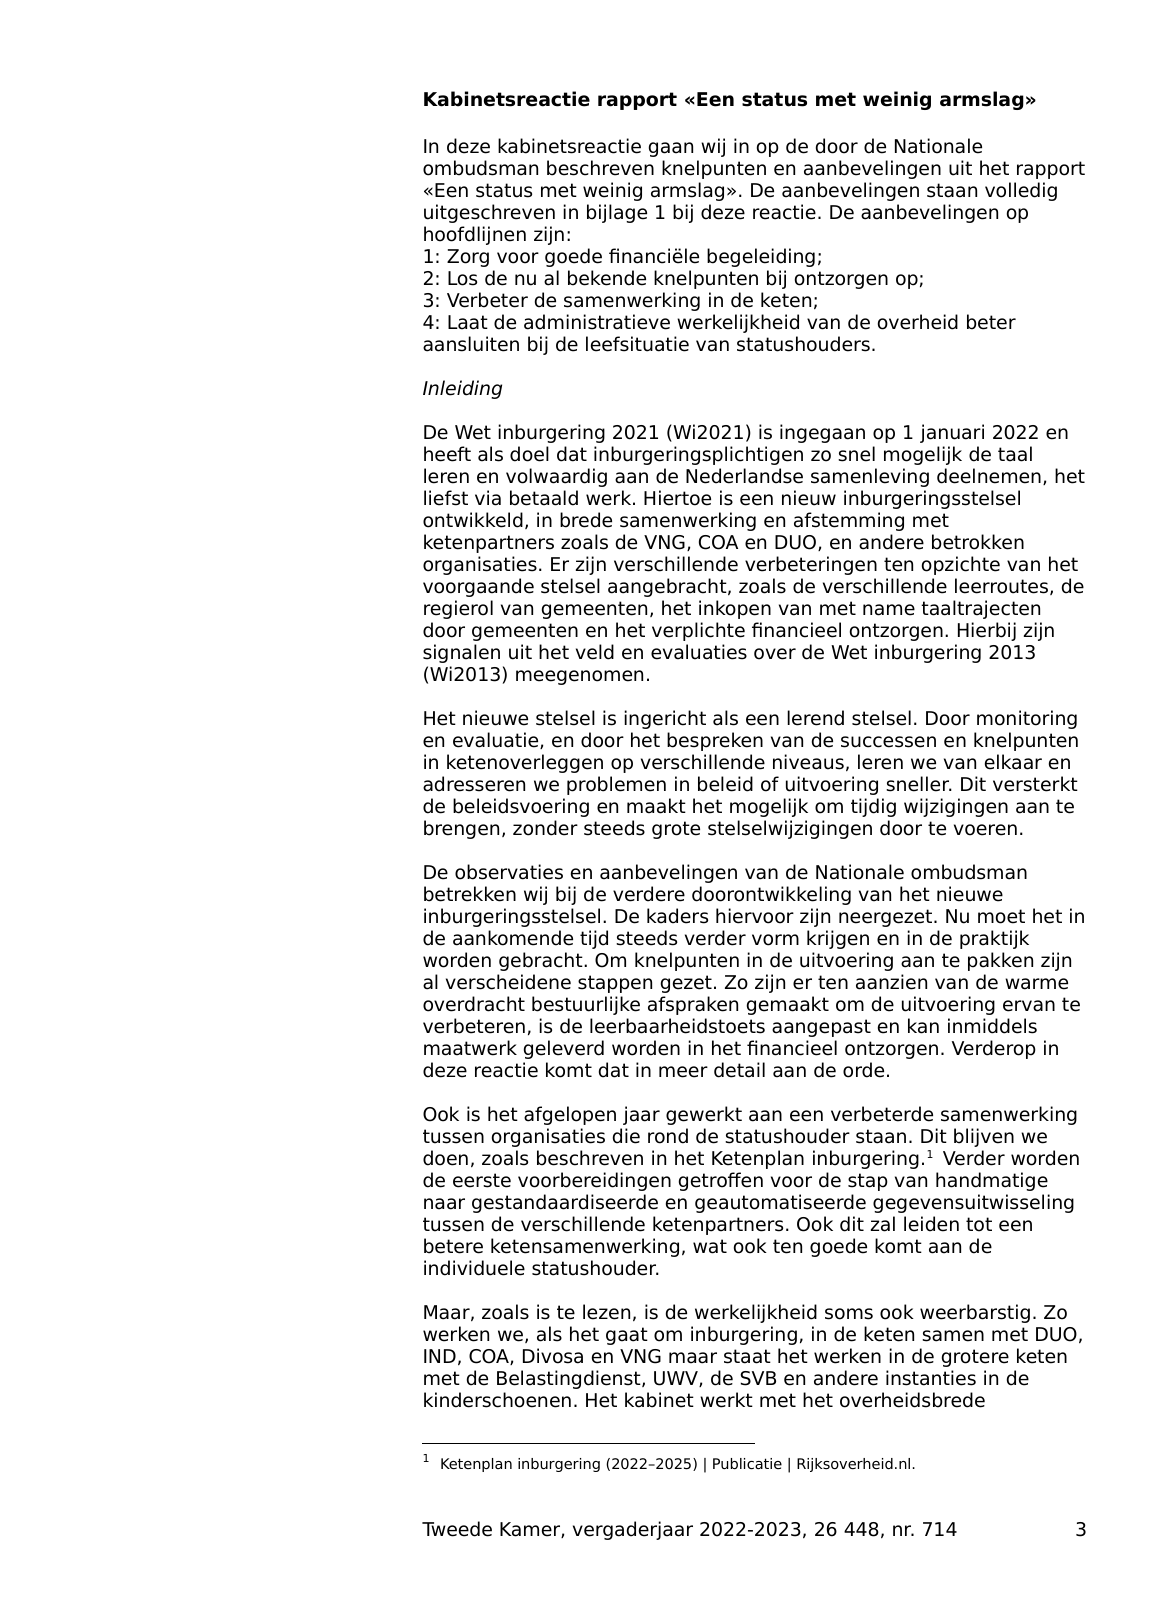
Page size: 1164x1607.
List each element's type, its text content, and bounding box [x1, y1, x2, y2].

text De Wet inburgering 2021 (Wi2021) is ingegaan op 1 januari 2022 en heeft als doel dat inburgeringsplichtigen zo snel mogelijk de taal leren en volwaardig aan de Nederlandse samenleving deelnemen, het liefst via betaald werk. Hiertoe is een nieuw inburgeringsstelsel ontwikkeld, in brede samenwerking en afstemming met ketenpartners zoals de VNG, COA en DUO, en andere betrokken organisaties. Er zijn verschillende verbeteringen ten opzichte van het voorgaande stelsel aangebracht, zoals de verschillende leerroutes, de regierol van gemeenten, het inkopen van met name taaltrajecten door gemeenten en het verplichte financieel ontzorgen. Hierbij zijn signalen uit het veld en evaluaties over de Wet inburgering 2013 (Wi2013) meegenomen. [422, 422, 1087, 686]
text Ketenplan inburgering (2022–2025) | Publicatie | Rijksoverheid.nl. [422, 1452, 1087, 1474]
text Ook is het afgelopen jaar gewerkt aan een verbeterde samenwerking tussen organisaties die rond de statushouder staan. Dit blijven we doen, zoals beschreven in het Ketenplan inburgering. Verder worden de eerste voorbereidingen getroffen voor de stap van handmatige naar gestandaardiseerde en geautomatiseerde gegevensuitwisseling tussen de verschillende ketenpartners. Ook dit zal leiden tot een betere ketensamenwerking, wat ook ten goede komt aan de individuele statushouder. [422, 1104, 1087, 1280]
text Het nieuwe stelsel is ingericht als een lerend stelsel. Door monitoring en evaluatie, en door het bespreken van de successen en knelpunten in ketenoverleggen op verschillende niveaus, leren we van elkaar en adresseren we problemen in beleid of uitvoering sneller. Dit versterkt de beleidsvoering en maakt het mogelijk om tijdig wijzigingen aan te brengen, zonder steeds grote stelselwijzigingen door te voeren. [422, 708, 1087, 840]
subtitle Inleiding [422, 378, 1087, 400]
text 1: Zorg voor goede financiële begeleiding; [422, 246, 1087, 268]
text 3: Verbeter de samenwerking in de keten; [422, 290, 1087, 312]
text De observaties en aanbevelingen van de Nationale ombudsman betrekken wij bij de verdere doorontwikkeling van het nieuwe inburgeringsstelsel. De kaders hiervoor zijn neergezet. Nu moet het in de aankomende tijd steeds verder vorm krijgen en in de praktijk worden gebracht. Om knelpunten in de uitvoering aan te pakken zijn al verscheidene stappen gezet. Zo zijn er ten aanzien van de warme overdracht bestuurlijke afspraken gemaakt om de uitvoering ervan te verbeteren, is de leerbaarheidstoets aangepast en kan inmiddels maatwerk geleverd worden in het financieel ontzorgen. Verderop in deze reactie komt dat in meer detail aan de orde. [422, 862, 1087, 1082]
text In deze kabinetsreactie gaan wij in op de door de Nationale ombudsman beschreven knelpunten en aanbevelingen uit het rapport «Een status met weinig armslag». De aanbevelingen staan volledig uitgeschreven in bijlage 1 bij deze reactie. De aanbevelingen op hoofdlijnen zijn: [422, 136, 1087, 246]
text Maar, zoals is te lezen, is de werkelijkheid soms ook weerbarstig. Zo werken we, als het gaat om inburgering, in de keten samen met DUO, IND, COA, Divosa en VNG maar staat het werken in de grotere keten met de Belastingdienst, UWV, de SVB en andere instanties in de kinderschoenen. Het kabinet werkt met het overheidsbrede [422, 1302, 1087, 1412]
text 4: Laat de administratieve werkelijkheid van de overheid beter aansluiten bij de leefsituatie van statushouders. [422, 312, 1087, 356]
subtitle Kabinetsreactie rapport «Een status met weinig armslag» [422, 89, 1087, 111]
text 2: Los de nu al bekende knelpunten bij ontzorgen op; [422, 268, 1087, 290]
